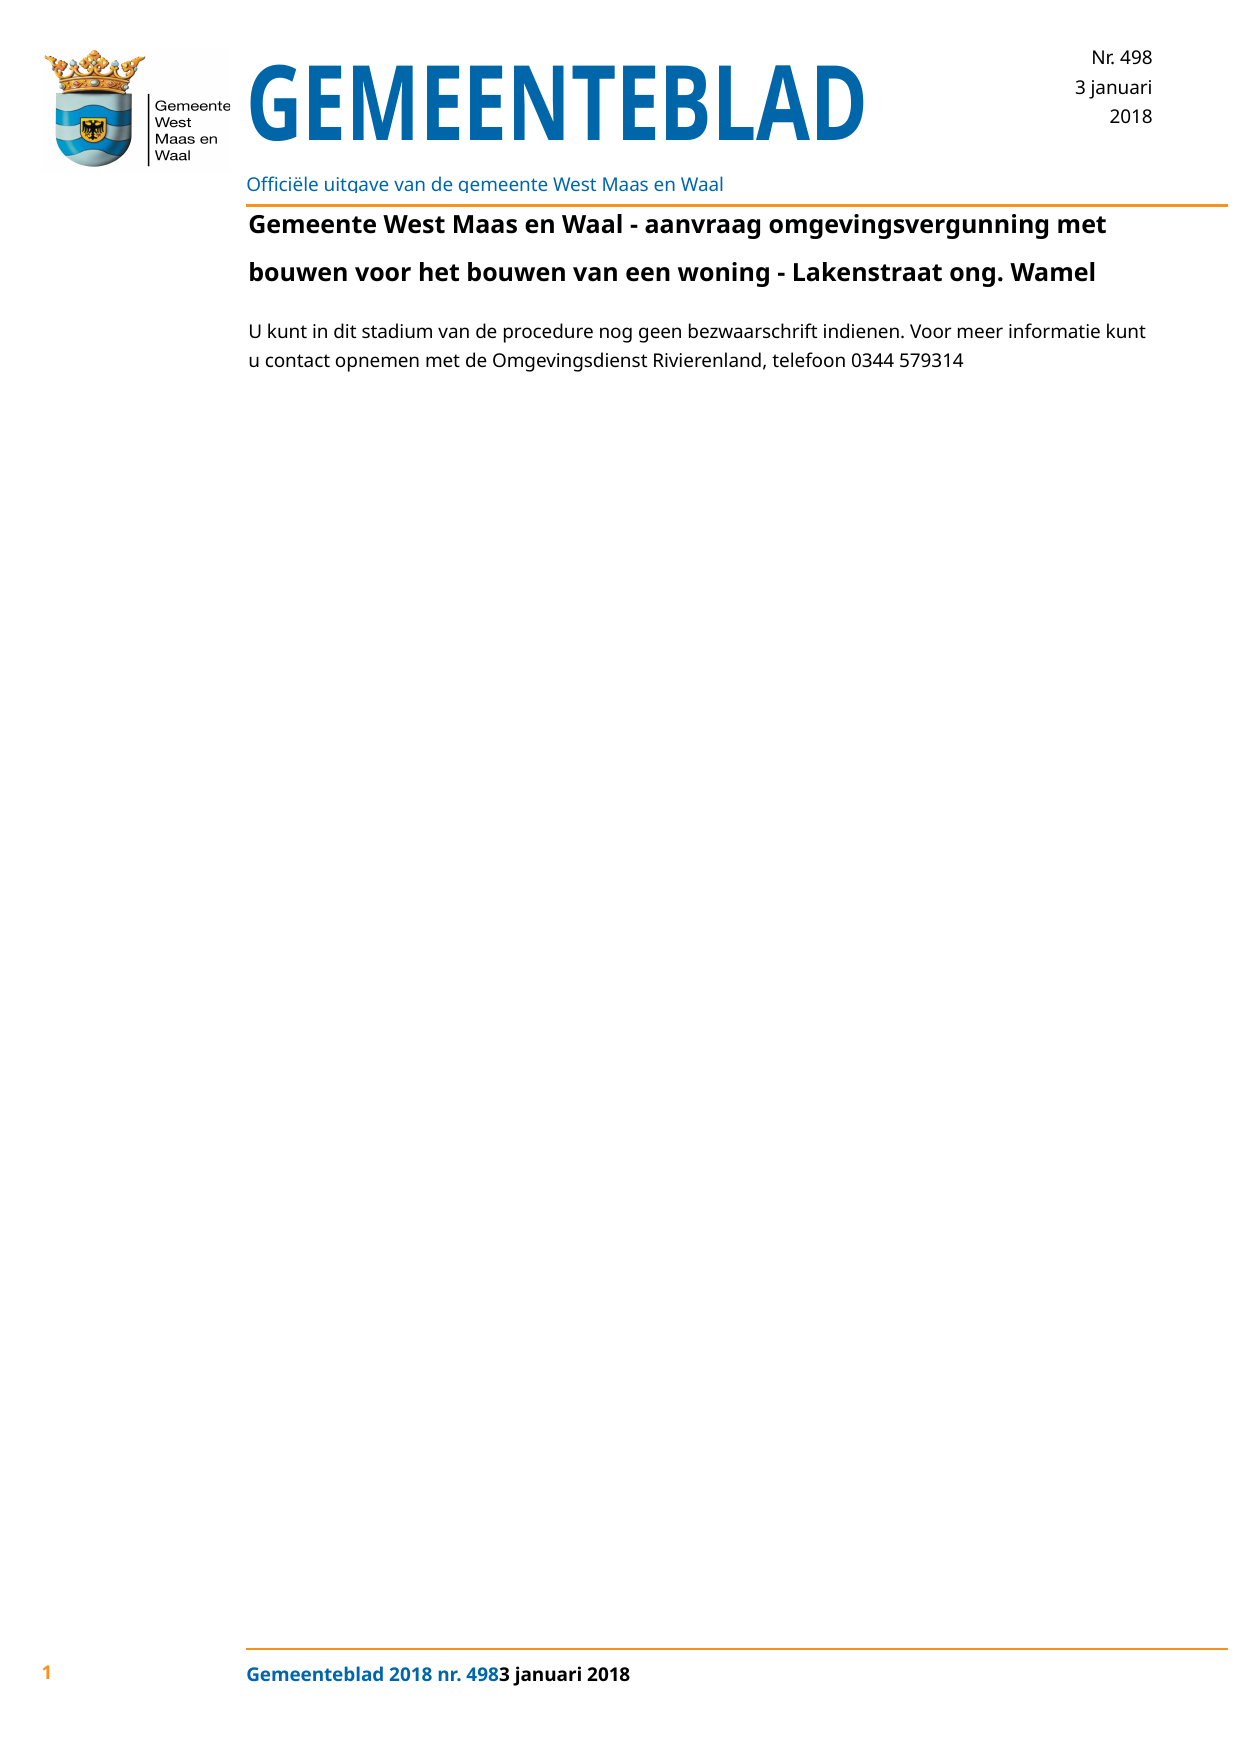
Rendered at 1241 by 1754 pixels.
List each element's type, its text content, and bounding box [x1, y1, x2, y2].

text U kunt in dit stadium van de procedure nog geen bezwaarschrift indienen. Voor meer informatie kunt u contact opnemen met de Omgevingsdienst Rivierenland, telefoon 0344 579314 [248, 318, 1152, 373]
text Gemeente West Maas en Waal - aanvraag omgevingsvergunning met bouwen voor het bouwen van een woning - Lakenstraat ong. Wamel [248, 207, 1152, 288]
picture [41, 47, 231, 172]
